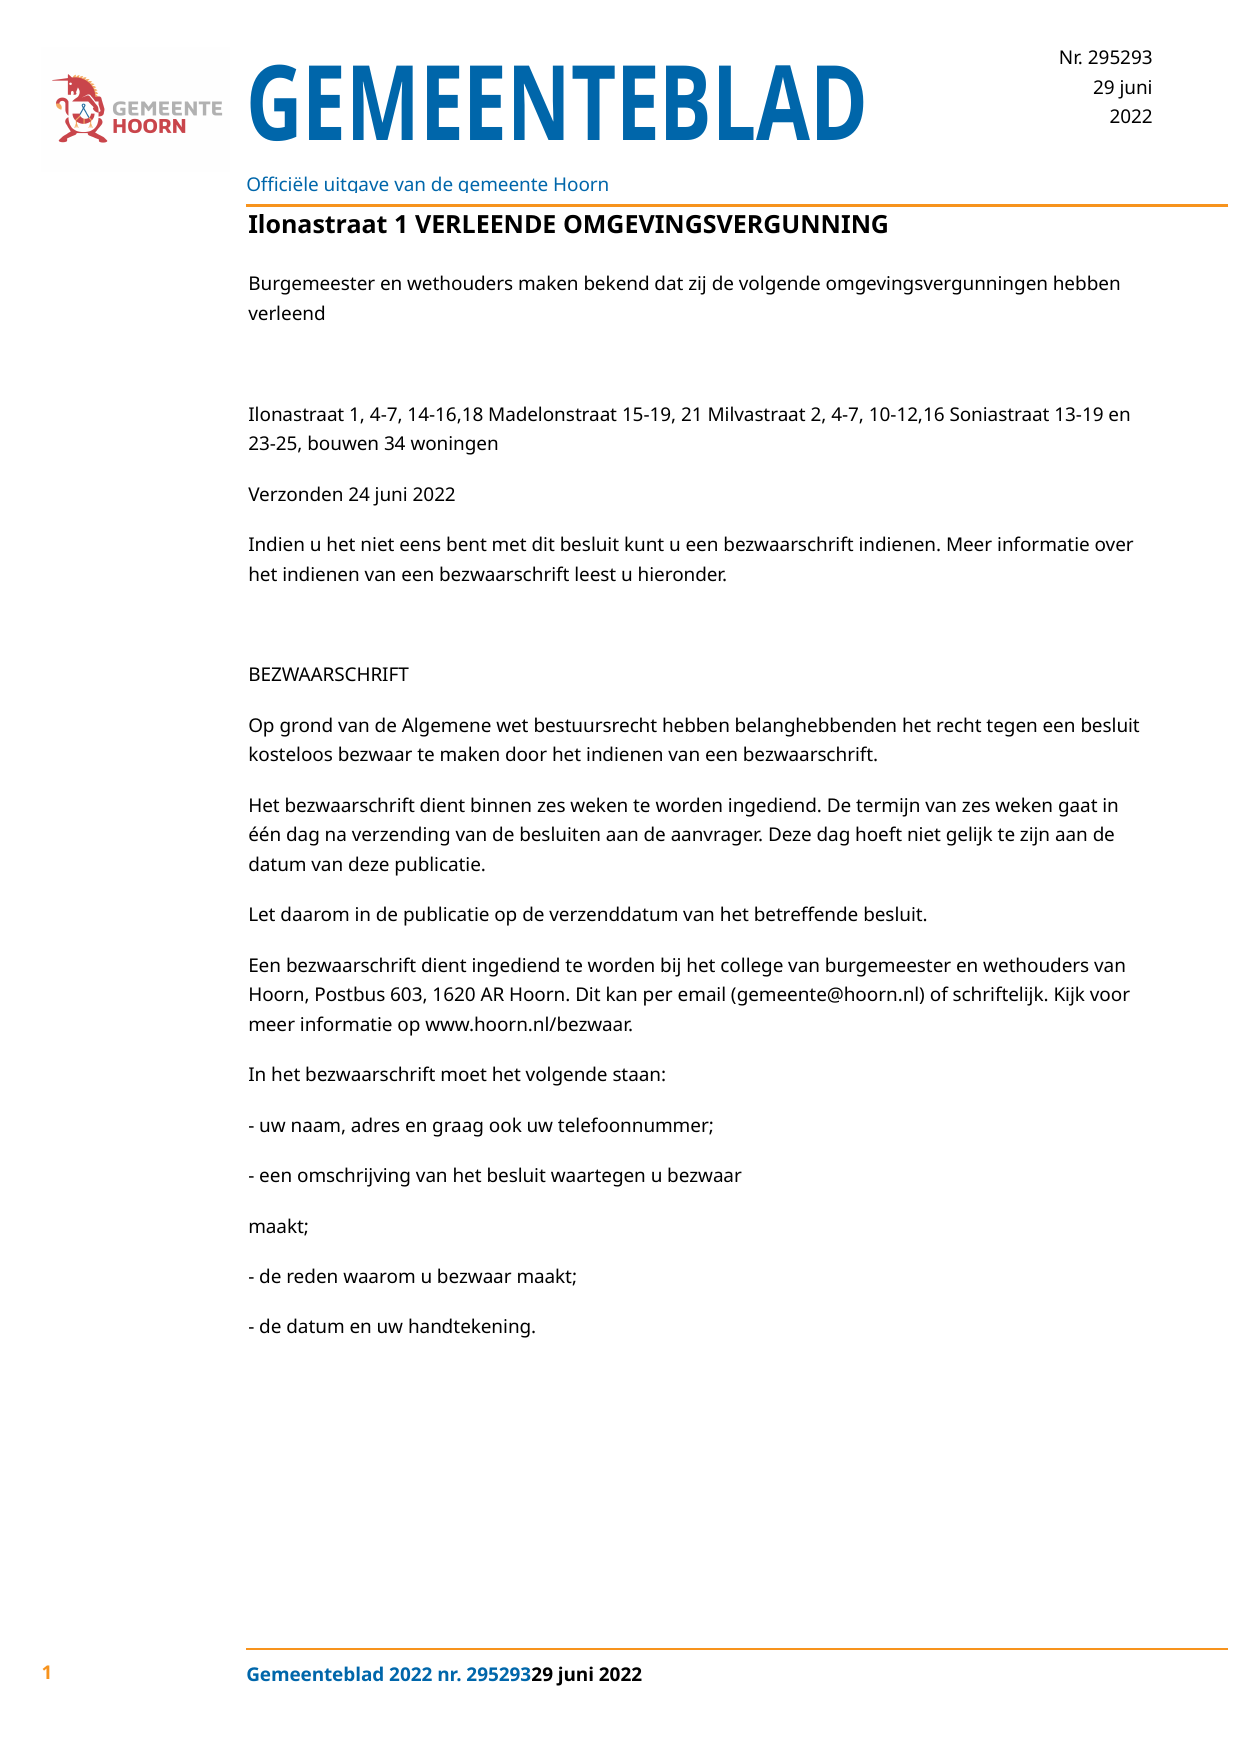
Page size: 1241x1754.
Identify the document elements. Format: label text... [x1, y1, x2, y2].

text Op grond van de Algemene wet bestuursrecht hebben belanghebbenden het recht tegen een besluit kosteloos bezwaar te maken door het indienen van een bezwaarschrift. [248, 712, 1152, 767]
text Ilonastraat 1, 4-7, 14-16,18 Madelonstraat 15-19, 21 Milvastraat 2, 4-7, 10-12,16 Soniastraat 13-19 en 23-25, bouwen 34 woningen [248, 401, 1152, 456]
text - de datum en uw handtekening. [248, 1314, 1152, 1339]
text - een omschrijving van het besluit waartegen u bezwaar [248, 1162, 1152, 1188]
text Burgemeester en wethouders maken bekend dat zij de volgende omgevingsvergunningen hebben verleend [248, 270, 1152, 326]
text In het bezwaarschrift moet het volgende staan: [248, 1062, 1152, 1087]
text Verzonden 24 juni 2022 [248, 481, 1152, 506]
text BEZWAARSCHRIFT [248, 662, 1152, 687]
text - de reden waarom u bezwaar maakt; [248, 1263, 1152, 1289]
text Een bezwaarschrift dient ingediend te worden bij het college van burgemeester en wethouders van Hoorn, Postbus 603, 1620 AR Hoorn. Dit kan per email (gemeente@hoorn.nl) of schriftelijk. Kijk voor meer informatie op www.hoorn.nl/bezwaar. [248, 952, 1152, 1037]
picture [41, 47, 231, 172]
text Let daarom in de publicatie op de verzenddatum van het betreffende besluit. [248, 902, 1152, 927]
text Het bezwaarschrift dient binnen zes weken te worden ingediend. De termijn van zes weken gaat in één dag na verzending van de besluiten aan de aanvrager. Deze dag hoeft niet gelijk te zijn aan de datum van deze publicatie. [248, 792, 1152, 877]
text Indien u het niet eens bent met dit besluit kunt u een bezwaarschrift indienen. Meer informatie over het indienen van een bezwaarschrift leest u hieronder. [248, 531, 1152, 586]
text - uw naam, adres en graag ook uw telefoonnummer; [248, 1112, 1152, 1138]
text Ilonastraat 1 VERLEENDE OMGEVINGSVERGUNNING [248, 207, 1152, 241]
text maakt; [248, 1213, 1152, 1238]
